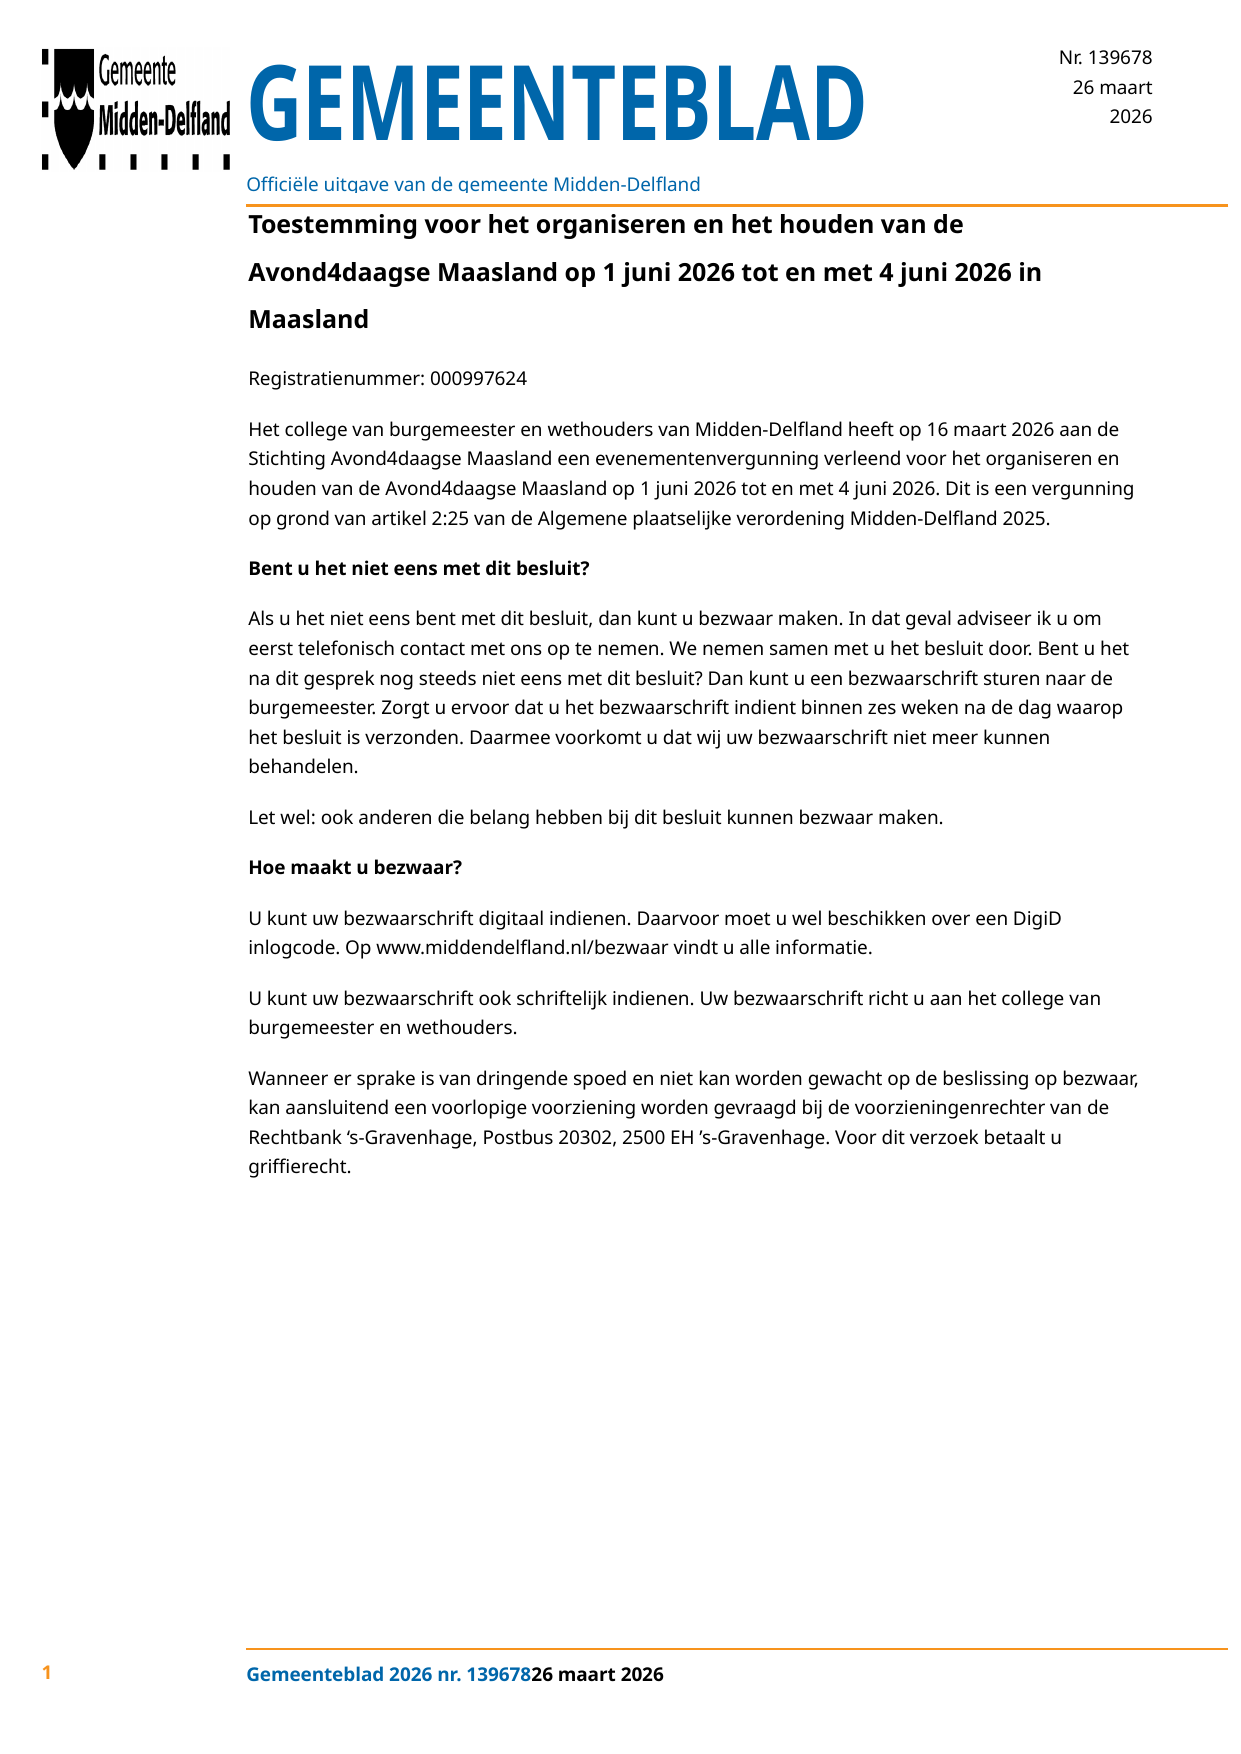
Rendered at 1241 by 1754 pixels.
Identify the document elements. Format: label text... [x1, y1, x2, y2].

text Hoe maakt u bezwaar? [248, 854, 1152, 880]
text U kunt uw bezwaarschrift ook schriftelijk indienen. Uw bezwaarschrift richt u aan het college van burgemeester en wethouders. [248, 985, 1152, 1040]
text Bent u het niet eens met dit besluit? [248, 555, 1152, 581]
text Het college van burgemeester en wethouders van Midden-Delfland heeft op 16 maart 2026 aan de Stichting Avond4daagse Maasland een evenementenvergunning verleend voor het organiseren en houden van de Avond4daagse Maasland op 1 juni 2026 tot en met 4 juni 2026. Dit is een vergunning op grond van artikel 2:25 van de Algemene plaatselijke verordening Midden-Delfland 2025. [248, 416, 1152, 530]
text Let wel: ook anderen die belang hebben bij dit besluit kunnen bezwaar maken. [248, 804, 1152, 829]
text U kunt uw bezwaarschrift digitaal indienen. Daarvoor moet u wel beschikken over een DigiD inlogcode. Op www.middendelfland.nl/bezwaar vindt u alle informatie. [248, 905, 1152, 960]
text Wanneer er sprake is van dringende spoed en niet kan worden gewacht op de beslissing op bezwaar, kan aansluitend een voorlopige voorziening worden gevraagd bij de voorzieningenrechter van de Rechtbank ‘s-Gravenhage, Postbus 20302, 2500 EH ’s-Gravenhage. Voor dit verzoek betaalt u griffierecht. [248, 1065, 1152, 1179]
text Als u het niet eens bent met dit besluit, dan kunt u bezwaar maken. In dat geval adviseer ik u om eerst telefonisch contact met ons op te nemen. We nemen samen met u het besluit door. Bent u het na dit gesprek nog steeds niet eens met dit besluit? Dan kunt u een bezwaarschrift sturen naar de burgemeester. Zorgt u ervoor dat u het bezwaarschrift indient binnen zes weken na de dag waarop het besluit is verzonden. Daarmee voorkomt u dat wij uw bezwaarschrift niet meer kunnen behandelen. [248, 606, 1152, 779]
text Toestemming voor het organiseren en het houden van de Avond4daagse Maasland op 1 juni 2026 tot en met 4 juni 2026 in Maasland [248, 207, 1152, 336]
text Registratienummer: 000997624 [248, 366, 1152, 391]
picture [41, 47, 231, 172]
